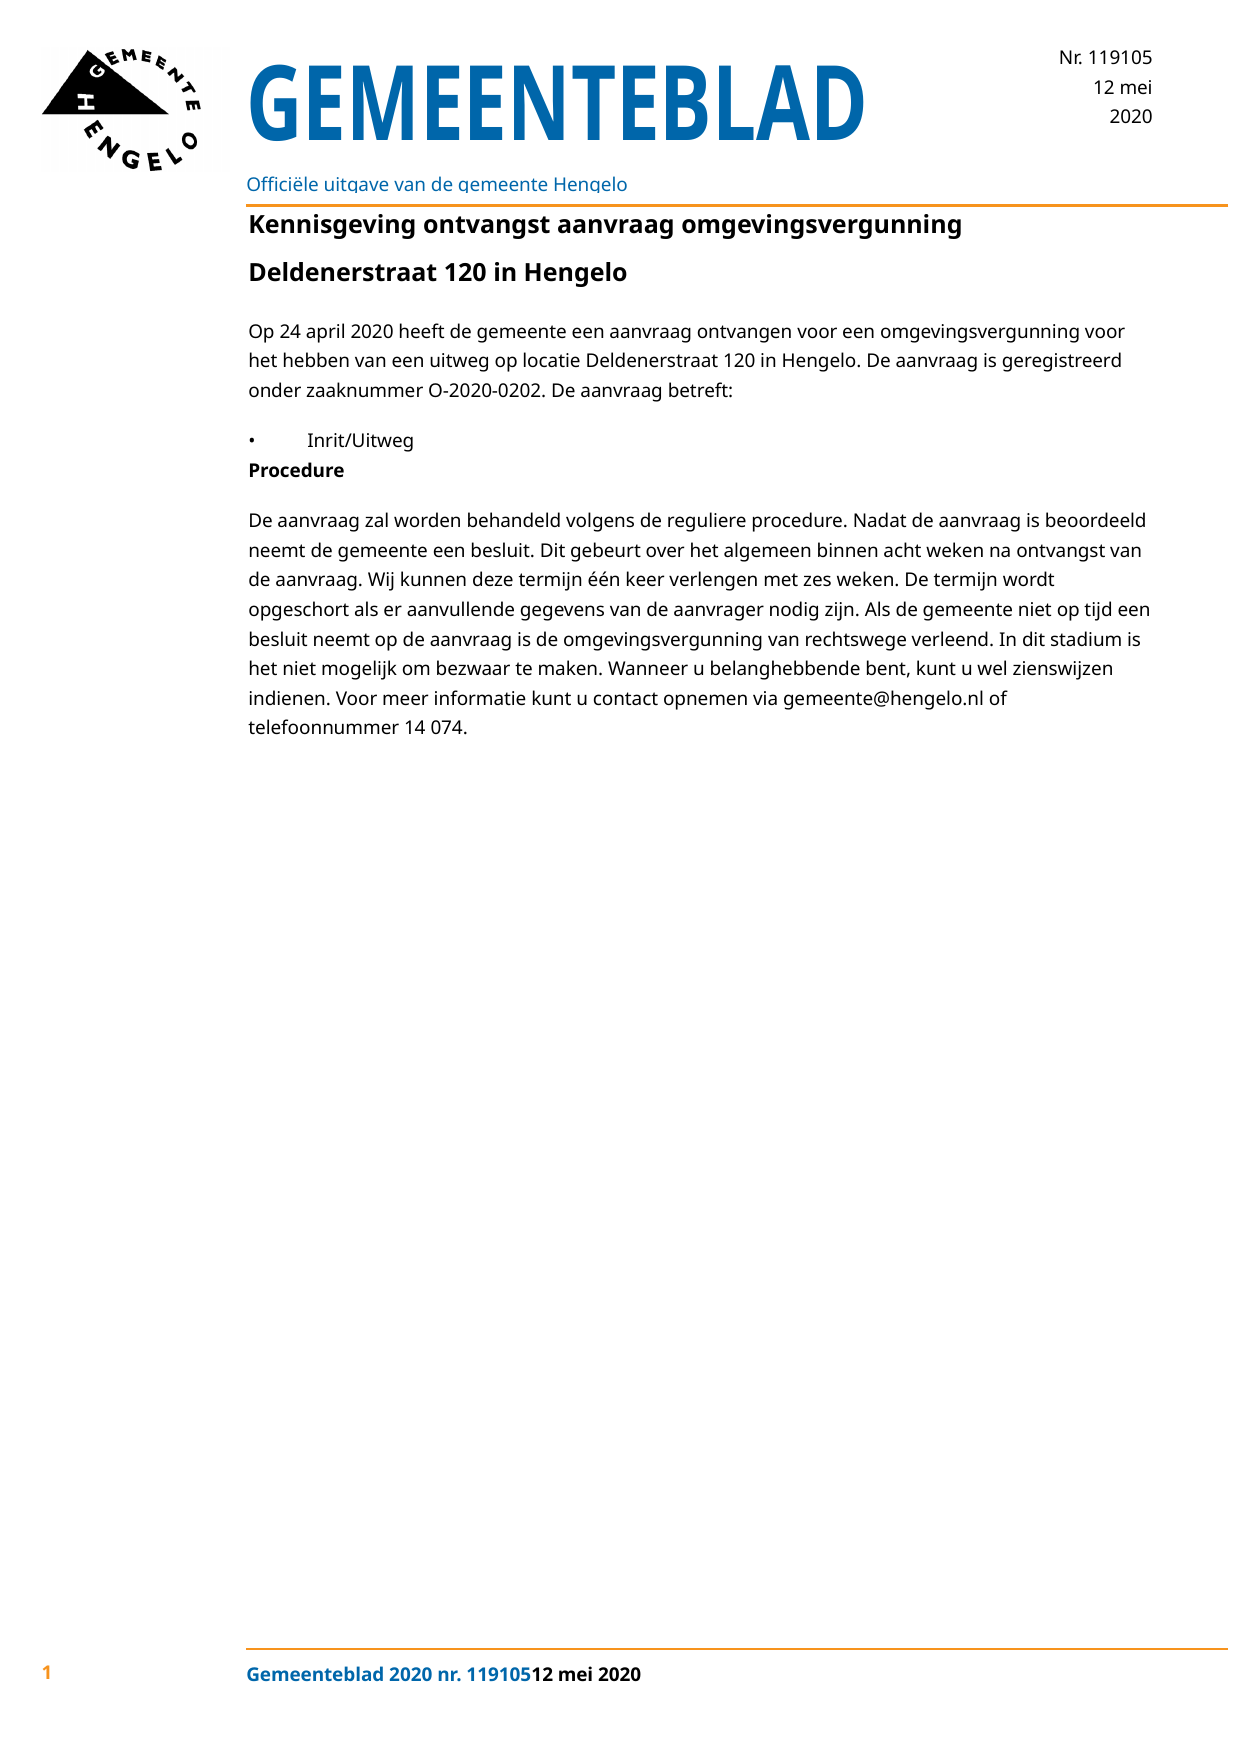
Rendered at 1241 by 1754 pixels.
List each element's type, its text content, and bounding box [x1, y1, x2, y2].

text Op 24 april 2020 heeft de gemeente een aanvraag ontvangen voor een omgevingsvergunning voor het hebben van een uitweg op locatie Deldenerstraat 120 in Hengelo. De aanvraag is geregistreerd onder zaaknummer O-2020-0202. De aanvraag betreft: [248, 318, 1152, 403]
text Procedure [248, 457, 1152, 483]
picture [41, 47, 231, 172]
list Inrit/Uitweg [248, 427, 1152, 453]
text De aanvraag zal worden behandeld volgens de reguliere procedure. Nadat de aanvraag is beoordeeld neemt de gemeente een besluit. Dit gebeurt over het algemeen binnen acht weken na ontvangst van de aanvraag. Wij kunnen deze termijn één keer verlengen met zes weken. De termijn wordt opgeschort als er aanvullende gegevens van de aanvrager nodig zijn. Als de gemeente niet op tijd een besluit neemt op de aanvraag is de omgevingsvergunning van rechtswege verleend. In dit stadium is het niet mogelijk om bezwaar te maken. Wanneer u belanghebbende bent, kunt u wel zienswijzen indienen. Voor meer informatie kunt u contact opnemen via gemeente@hengelo.nl of telefoonnummer 14 074. [248, 507, 1152, 740]
text Kennisgeving ontvangst aanvraag omgevingsvergunning Deldenerstraat 120 in Hengelo [248, 207, 1152, 288]
